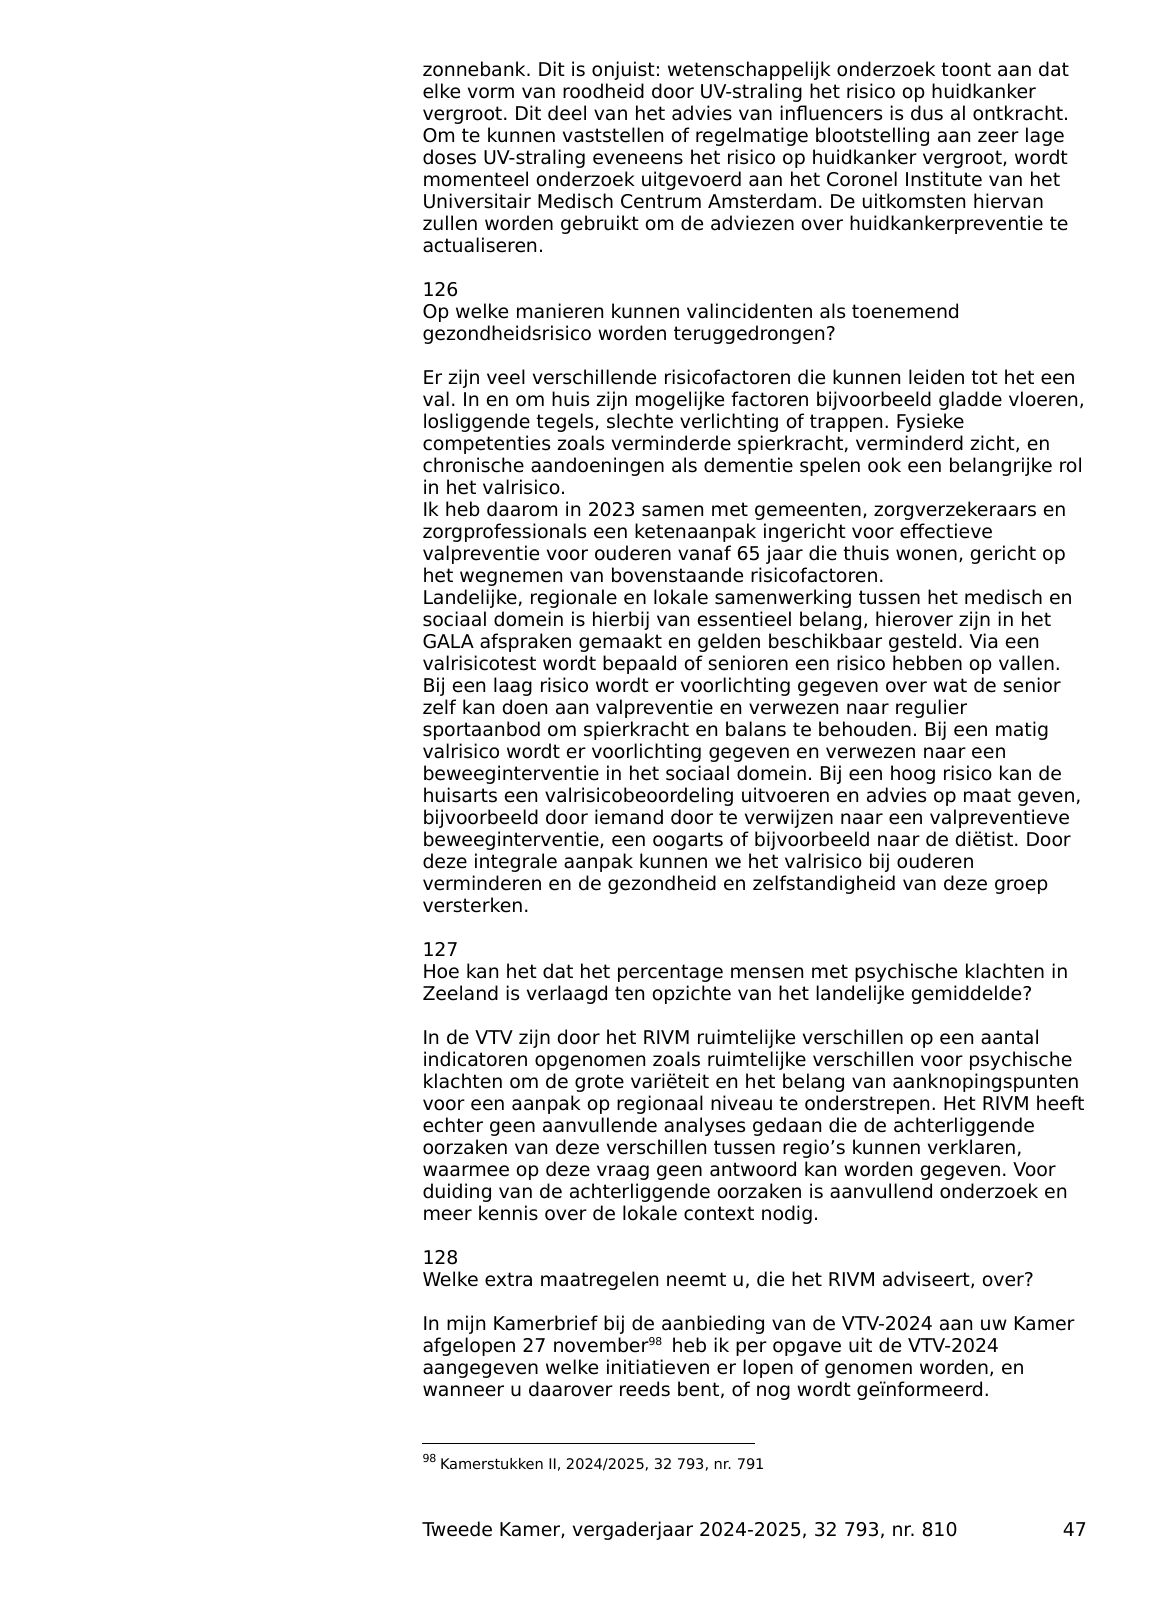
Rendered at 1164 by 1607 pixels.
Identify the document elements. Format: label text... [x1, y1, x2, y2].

text Op welke manieren kunnen valincidenten als toenemend gezondheidsrisico worden teruggedrongen? [422, 301, 1087, 345]
text 128 [422, 1247, 1087, 1269]
text Ik heb daarom in 2023 samen met gemeenten, zorgverzekeraars en zorgprofessionals een ketenaanpak ingericht voor effectieve valpreventie voor ouderen vanaf 65 jaar die thuis wonen, gericht op het wegnemen van bovenstaande risicofactoren. [422, 499, 1087, 587]
text Kamerstukken II, 2024/2025, 32 793, nr. 791 [422, 1452, 1087, 1474]
text Landelijke, regionale en lokale samenwerking tussen het medisch en sociaal domein is hierbij van essentieel belang, hierover zijn in het GALA afspraken gemaakt en gelden beschikbaar gesteld. Via een valrisicotest wordt bepaald of senioren een risico hebben op vallen. Bij een laag risico wordt er voorlichting gegeven over wat de senior zelf kan doen aan valpreventie en verwezen naar regulier sportaanbod om spierkracht en balans te behouden. Bij een matig valrisico wordt er voorlichting gegeven en verwezen naar een beweeginterventie in het sociaal domein. Bij een hoog risico kan de huisarts een valrisicobeoordeling uitvoeren en advies op maat geven, bijvoorbeeld door iemand door te verwijzen naar een valpreventieve beweeginterventie, een oogarts of bijvoorbeeld naar de diëtist. Door deze integrale aanpak kunnen we het valrisico bij ouderen verminderen en de gezondheid en zelfstandigheid van deze groep versterken. [422, 587, 1087, 917]
text 127 [422, 939, 1087, 961]
text In mijn Kamerbrief bij de aanbieding van de VTV-2024 aan uw Kamer afgelopen 27 november heb ik per opgave uit de VTV-2024 aangegeven welke initiatieven er lopen of genomen worden, en wanneer u daarover reeds bent, of nog wordt geïnformeerd. [422, 1313, 1087, 1401]
text zonnebank. Dit is onjuist: wetenschappelijk onderzoek toont aan dat elke vorm van roodheid door UV-straling het risico op huidkanker vergroot. Dit deel van het advies van influencers is dus al ontkracht. Om te kunnen vaststellen of regelmatige blootstelling aan zeer lage doses UV-straling eveneens het risico op huidkanker vergroot, wordt momenteel onderzoek uitgevoerd aan het Coronel Institute van het Universitair Medisch Centrum Amsterdam. De uitkomsten hiervan zullen worden gebruikt om de adviezen over huidkankerpreventie te actualiseren. [422, 59, 1087, 257]
text Er zijn veel verschillende risicofactoren die kunnen leiden tot het een val. In en om huis zijn mogelijke factoren bijvoorbeeld gladde vloeren, losliggende tegels, slechte verlichting of trappen. Fysieke competenties zoals verminderde spierkracht, verminderd zicht, en chronische aandoeningen als dementie spelen ook een belangrijke rol in het valrisico. [422, 367, 1087, 499]
text Welke extra maatregelen neemt u, die het RIVM adviseert, over? [422, 1269, 1087, 1291]
text In de VTV zijn door het RIVM ruimtelijke verschillen op een aantal indicatoren opgenomen zoals ruimtelijke verschillen voor psychische klachten om de grote variëteit en het belang van aanknopingspunten voor een aanpak op regionaal niveau te onderstrepen. Het RIVM heeft echter geen aanvullende analyses gedaan die de achterliggende oorzaken van deze verschillen tussen regio’s kunnen verklaren, waarmee op deze vraag geen antwoord kan worden gegeven. Voor duiding van de achterliggende oorzaken is aanvullend onderzoek en meer kennis over de lokale context nodig. [422, 1027, 1087, 1225]
text Hoe kan het dat het percentage mensen met psychische klachten in Zeeland is verlaagd ten opzichte van het landelijke gemiddelde? [422, 961, 1087, 1005]
text 126 [422, 279, 1087, 301]
